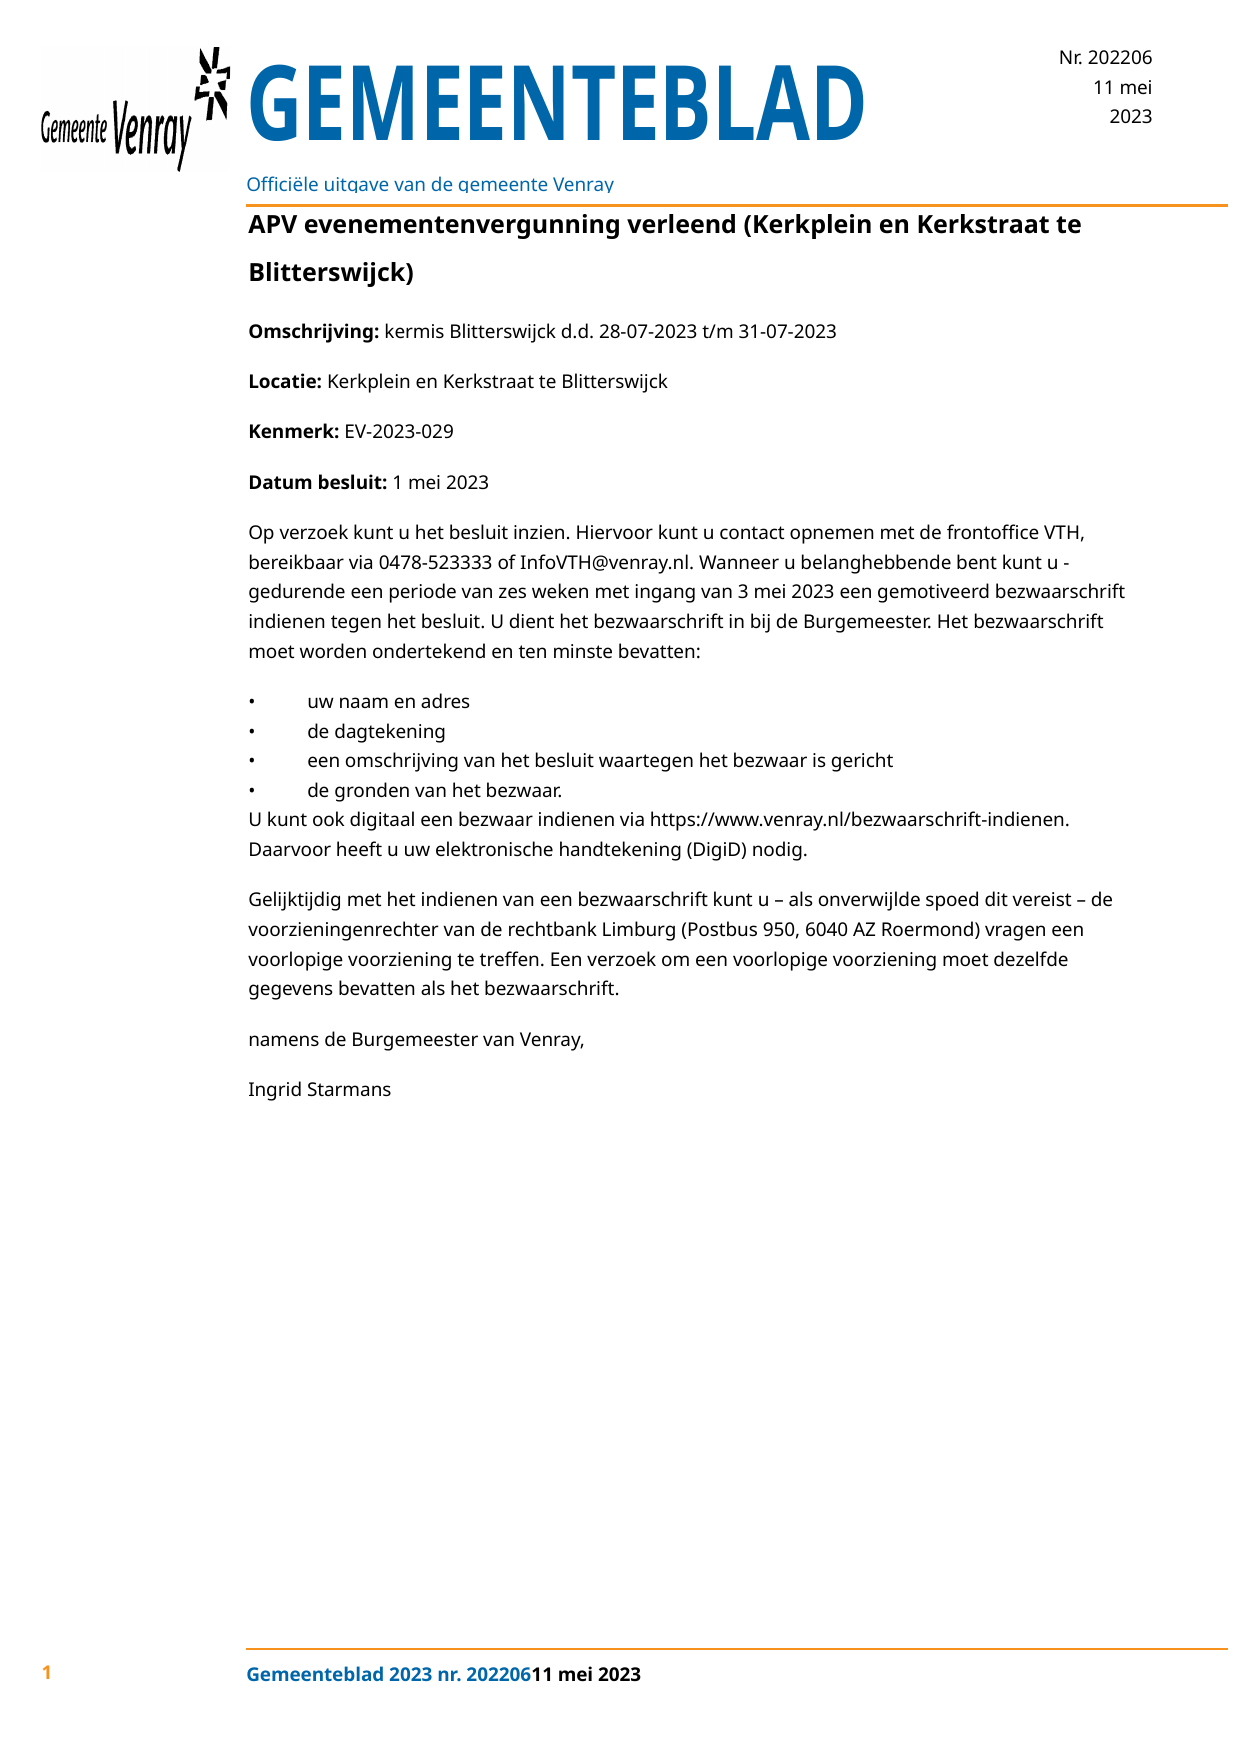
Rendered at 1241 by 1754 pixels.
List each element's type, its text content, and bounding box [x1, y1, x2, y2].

text Ingrid Starmans [248, 1076, 1152, 1102]
text Datum besluit: 1 mei 2023 [248, 469, 1152, 495]
list de dagtekening [248, 718, 1152, 744]
text Gelijktijdig met het indienen van een bezwaarschrift kunt u – als onverwijlde spoed dit vereist – de voorzieningenrechter van de rechtbank Limburg (Postbus 950, 6040 AZ Roermond) vragen een voorlopige voorziening te treffen. Een verzoek om een voorlopige voorziening moet dezelfde gegevens bevatten als het bezwaarschrift. [248, 887, 1152, 1001]
text APV evenementenvergunning verleend (Kerkplein en Kerkstraat te Blitterswijck) [248, 207, 1152, 288]
list uw naam en adres [248, 688, 1152, 714]
list een omschrijving van het besluit waartegen het bezwaar is gericht [248, 747, 1152, 773]
text namens de Burgemeester van Venray, [248, 1026, 1152, 1052]
picture [41, 47, 231, 172]
text U kunt ook digitaal een bezwaar indienen via https://www.venray.nl/bezwaarschrift-indienen. Daarvoor heeft u uw elektronische handtekening (DigiD) nodig. [248, 807, 1152, 862]
text Kenmerk: EV-2023-029 [248, 419, 1152, 444]
text Op verzoek kunt u het besluit inzien. Hiervoor kunt u contact opnemen met de frontoffice VTH, bereikbaar via 0478-523333 of InfoVTH@venray.nl. Wanneer u belanghebbende bent kunt u - gedurende een periode van zes weken met ingang van 3 mei 2023 een gemotiveerd bezwaarschrift indienen tegen het besluit. U dient het bezwaarschrift in bij de Burgemeester. Het bezwaarschrift moet worden ondertekend en ten minste bevatten: [248, 519, 1152, 664]
text Locatie: Kerkplein en Kerkstraat te Blitterswijck [248, 368, 1152, 394]
list de gronden van het bezwaar. [248, 777, 1152, 803]
text Omschrijving: kermis Blitterswijck d.d. 28-07-2023 t/m 31-07-2023 [248, 318, 1152, 344]
